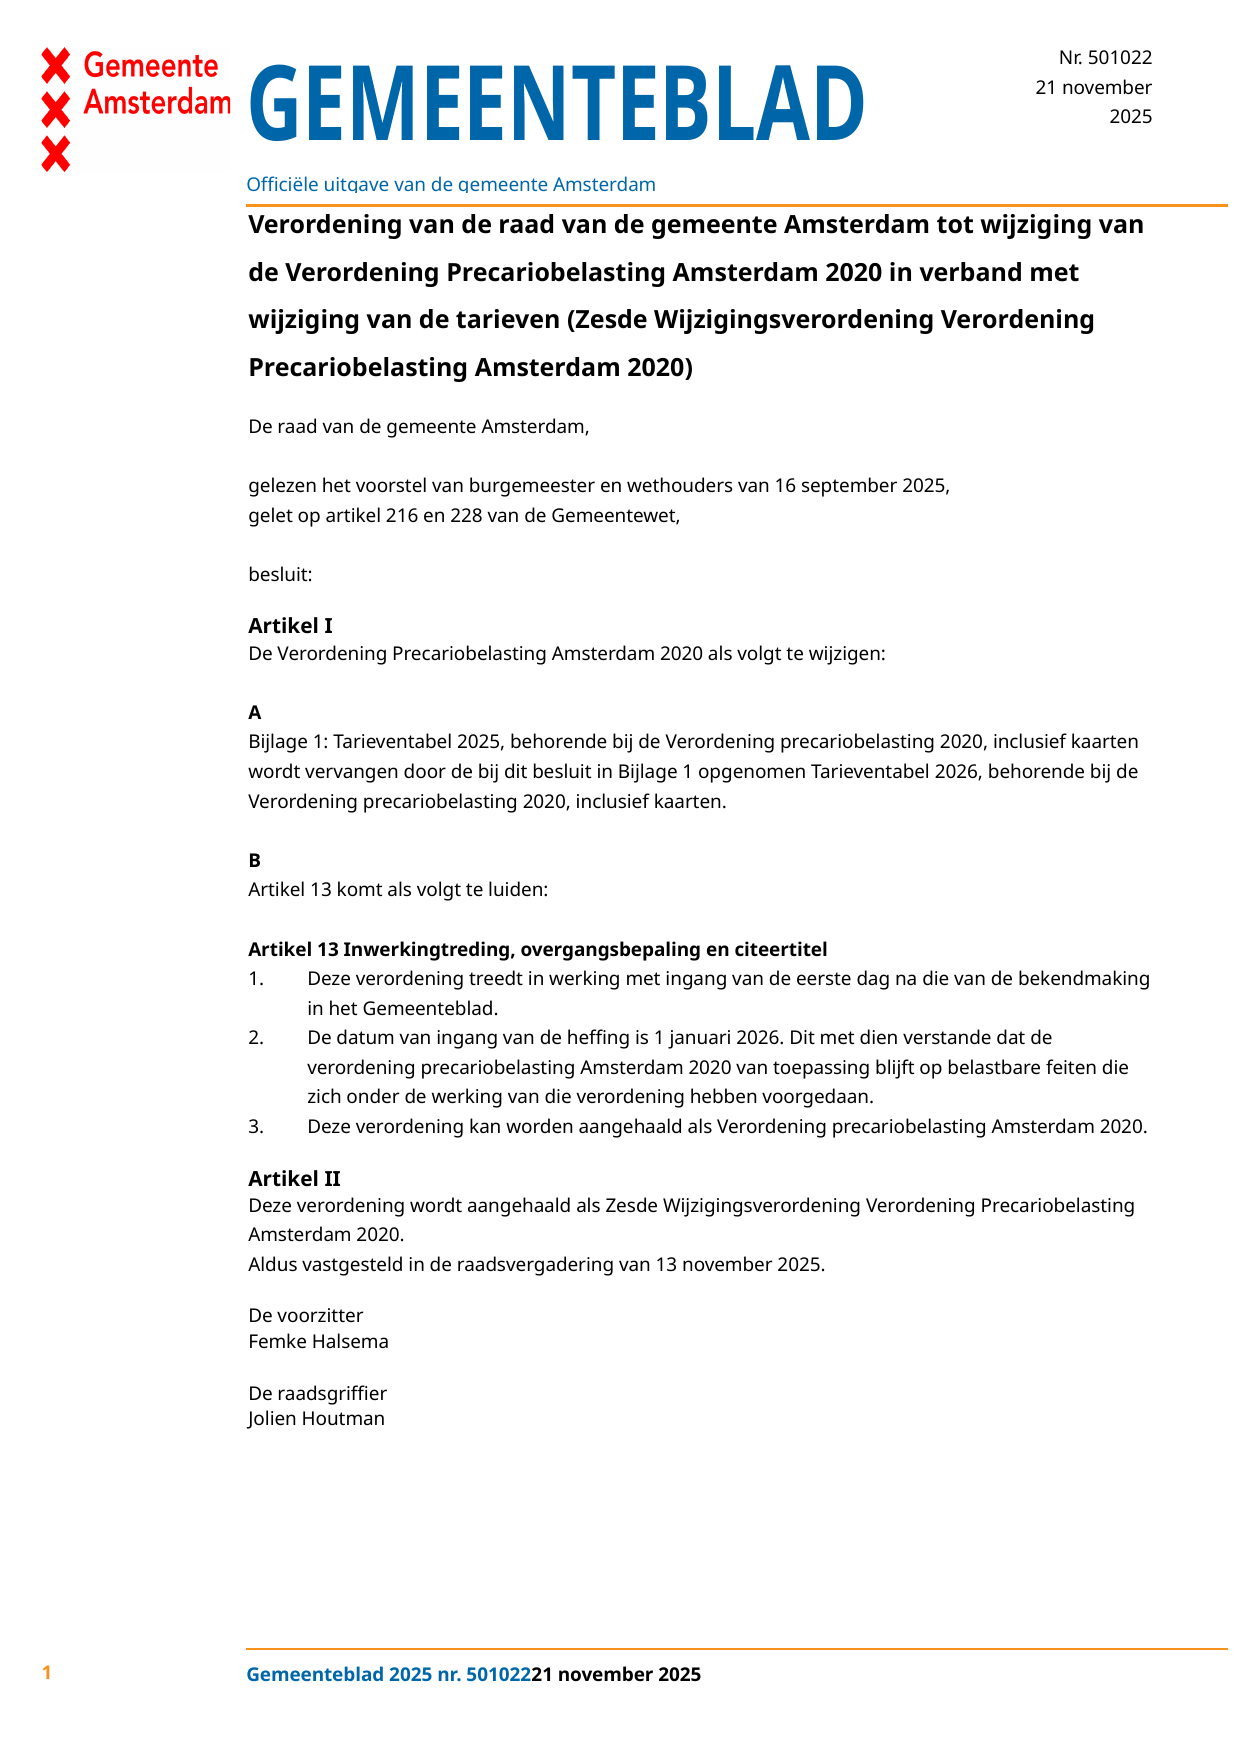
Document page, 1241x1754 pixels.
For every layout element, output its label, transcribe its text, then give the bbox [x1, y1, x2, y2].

text besluit: [248, 561, 1152, 587]
text Aldus vastgesteld in de raadsvergadering van 13 november 2025. [248, 1251, 1152, 1277]
list Deze verordening treedt in werking met ingang van de eerste dag na die van de bekendmaking in het Gemeenteblad. [248, 965, 1152, 1021]
text Jolien Houtman [248, 1406, 1152, 1431]
text De voorzitter [248, 1303, 1152, 1328]
list De datum van ingang van de heffing is 1 januari 2026. Dit met dien verstande dat de verordening precariobelasting Amsterdam 2020 van toepassing blijft op belastbare feiten die zich onder de werking van die verordening hebben voorgedaan. [248, 1024, 1152, 1109]
text Artikel 13 Inwerkingtreding, overgangsbepaling en citeertitel [248, 936, 1152, 961]
text Artikel I [248, 611, 1152, 640]
text De raad van de gemeente Amsterdam, [248, 413, 1152, 439]
text gelezen het voorstel van burgemeester en wethouders van 16 september 2025, [248, 472, 1152, 498]
text De raadsgriffier [248, 1380, 1152, 1406]
text A [248, 699, 1152, 725]
text Deze verordening wordt aangehaald als Zesde Wijzigingsverordening Verordening Precariobelasting Amsterdam 2020. [248, 1192, 1152, 1247]
text Artikel 13 komt als volgt te luiden: [248, 877, 1152, 902]
text Bijlage 1: Tarieventabel 2025, behorende bij de Verordening precariobelasting 2020, inclusief kaarten wordt vervangen door de bij dit besluit in Bijlage 1 opgenomen Tarieventabel 2026, behorende bij de Verordening precariobelasting 2020, inclusief kaarten. [248, 729, 1152, 813]
text B [248, 847, 1152, 873]
text De Verordening Precariobelasting Amsterdam 2020 als volgt te wijzigen: [248, 640, 1152, 666]
text gelet op artikel 216 en 228 van de Gemeentewet, [248, 502, 1152, 528]
list Deze verordening kan worden aangehaald als Verordening precariobelasting Amsterdam 2020. [248, 1113, 1152, 1139]
text Femke Halsema [248, 1328, 1152, 1354]
text Verordening van de raad van de gemeente Amsterdam tot wijziging van de Verordening Precariobelasting Amsterdam 2020 in verband met wijziging van de tarieven (Zesde Wijzigingsverordening Verordening Precariobelasting Amsterdam 2020) [248, 207, 1152, 384]
text Artikel II [248, 1164, 1152, 1192]
picture [41, 47, 231, 172]
